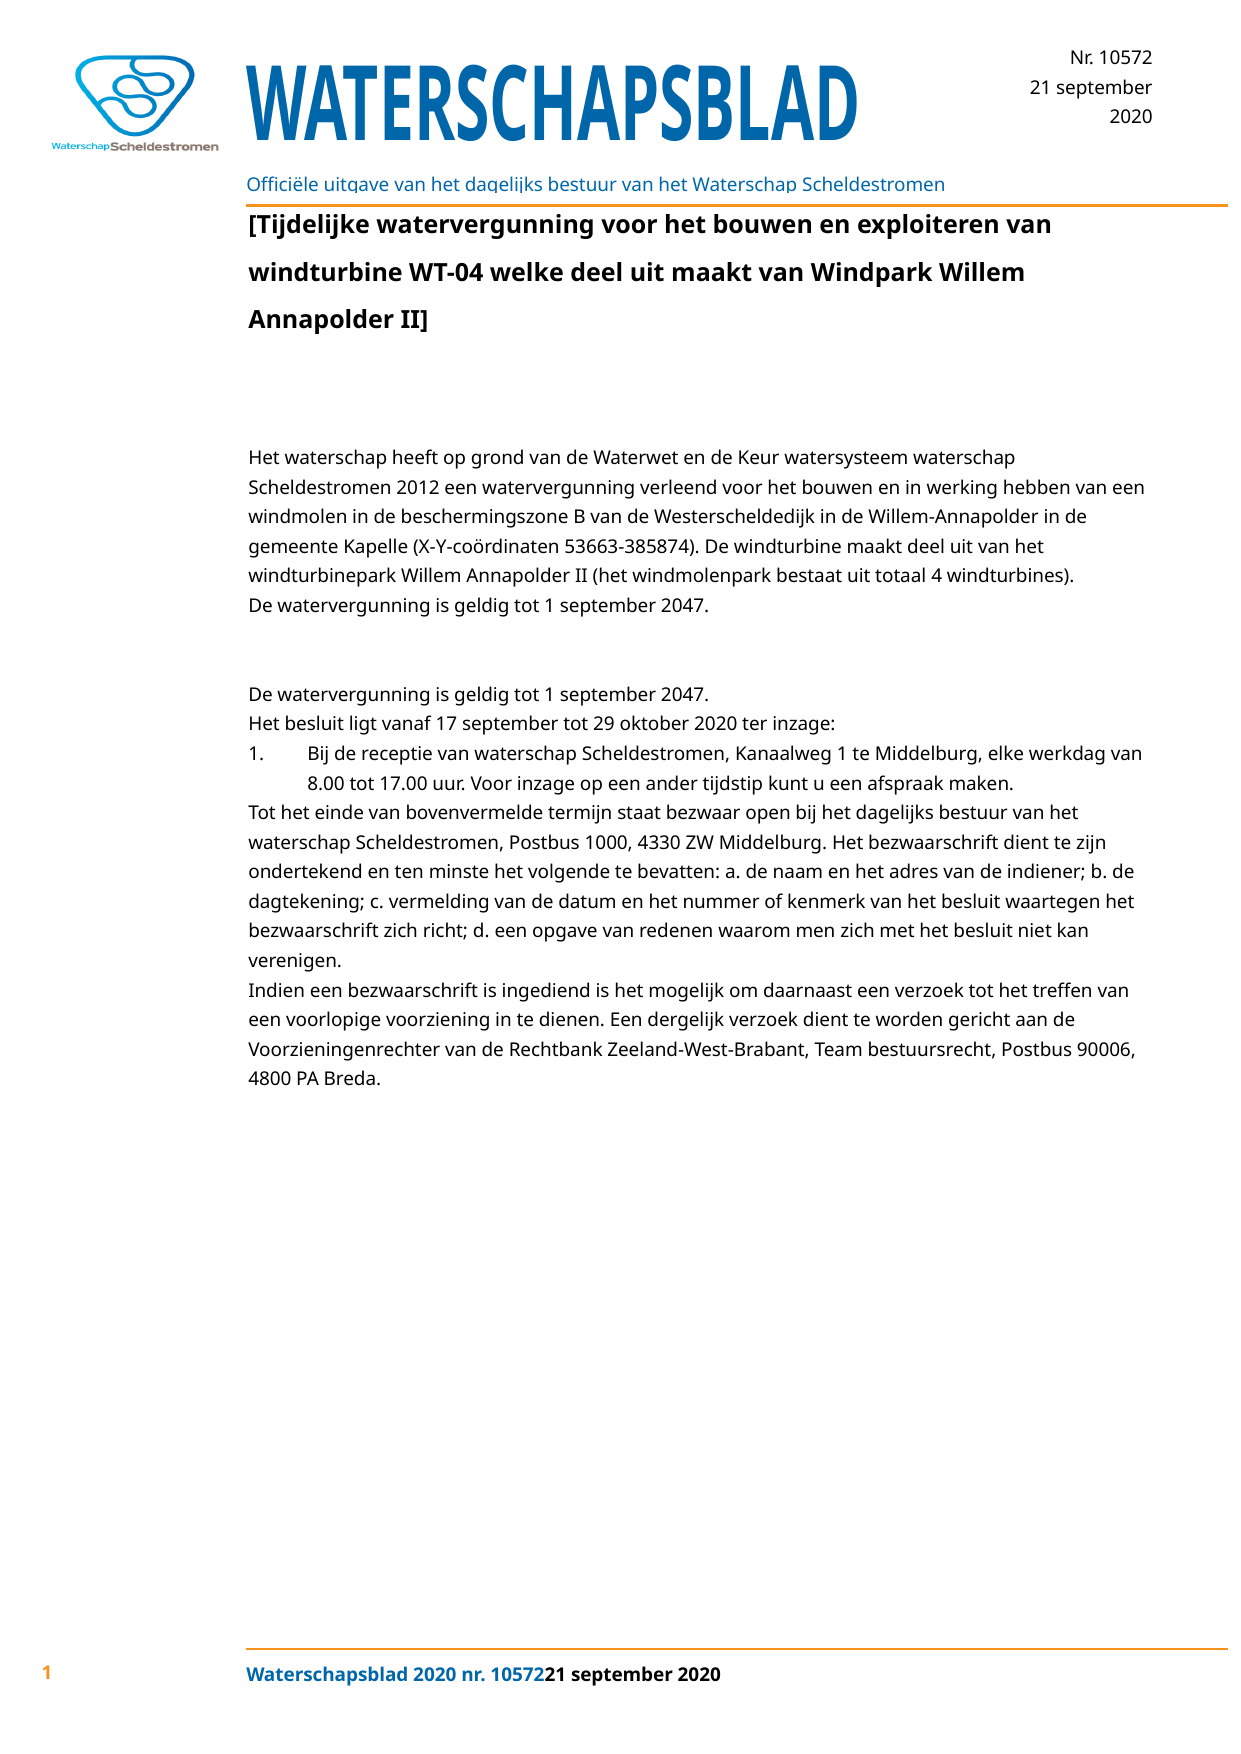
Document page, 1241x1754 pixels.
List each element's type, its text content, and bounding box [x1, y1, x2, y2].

text De watervergunning is geldig tot 1 september 2047. [248, 681, 1152, 707]
text Het waterschap heeft op grond van de Waterwet en de Keur watersysteem waterschap Scheldestromen 2012 een watervergunning verleend voor het bouwen en in werking hebben van een windmolen in de beschermingszone B van de Westerscheldedijk in de Willem-Annapolder in de gemeente Kapelle (X-Y-coördinaten 53663-385874). De windturbine maakt deel uit van het windturbinepark Willem Annapolder II (het windmolenpark bestaat uit totaal 4 windturbines). [248, 444, 1152, 588]
list Bij de receptie van waterschap Scheldestromen, Kanaalweg 1 te Middelburg, elke werkdag van 8.00 tot 17.00 uur. Voor inzage op een ander tijdstip kunt u een afspraak maken. [248, 740, 1152, 796]
text [Tijdelijke watervergunning voor het bouwen en exploiteren van windturbine WT-04 welke deel uit maakt van Windpark Willem Annapolder II] [248, 207, 1152, 336]
text Indien een bezwaarschrift is ingediend is het mogelijk om daarnaast een verzoek tot het treffen van een voorlopige voorziening in te dienen. Een dergelijk verzoek dient te worden gericht aan de Voorzieningenrechter van de Rechtbank Zeeland-West-Brabant, Team bestuursrecht, Postbus 90006, 4800 PA Breda. [248, 977, 1152, 1091]
text Het besluit ligt vanaf 17 september tot 29 oktober 2020 ter inzage: [248, 711, 1152, 736]
text De watervergunning is geldig tot 1 september 2047. [248, 592, 1152, 618]
text Tot het einde van bovenvermelde termijn staat bezwaar open bij het dagelijks bestuur van het waterschap Scheldestromen, Postbus 1000, 4330 ZW Middelburg. Het bezwaarschrift dient te zijn ondertekend en ten minste het volgende te bevatten: a. de naam en het adres van de indiener; b. de dagtekening; c. vermelding van de datum en het nummer of kenmerk van het besluit waartegen het bezwaarschrift zich richt; d. een opgave van redenen waarom men zich met het besluit niet kan verenigen. [248, 799, 1152, 973]
picture [41, 47, 231, 172]
